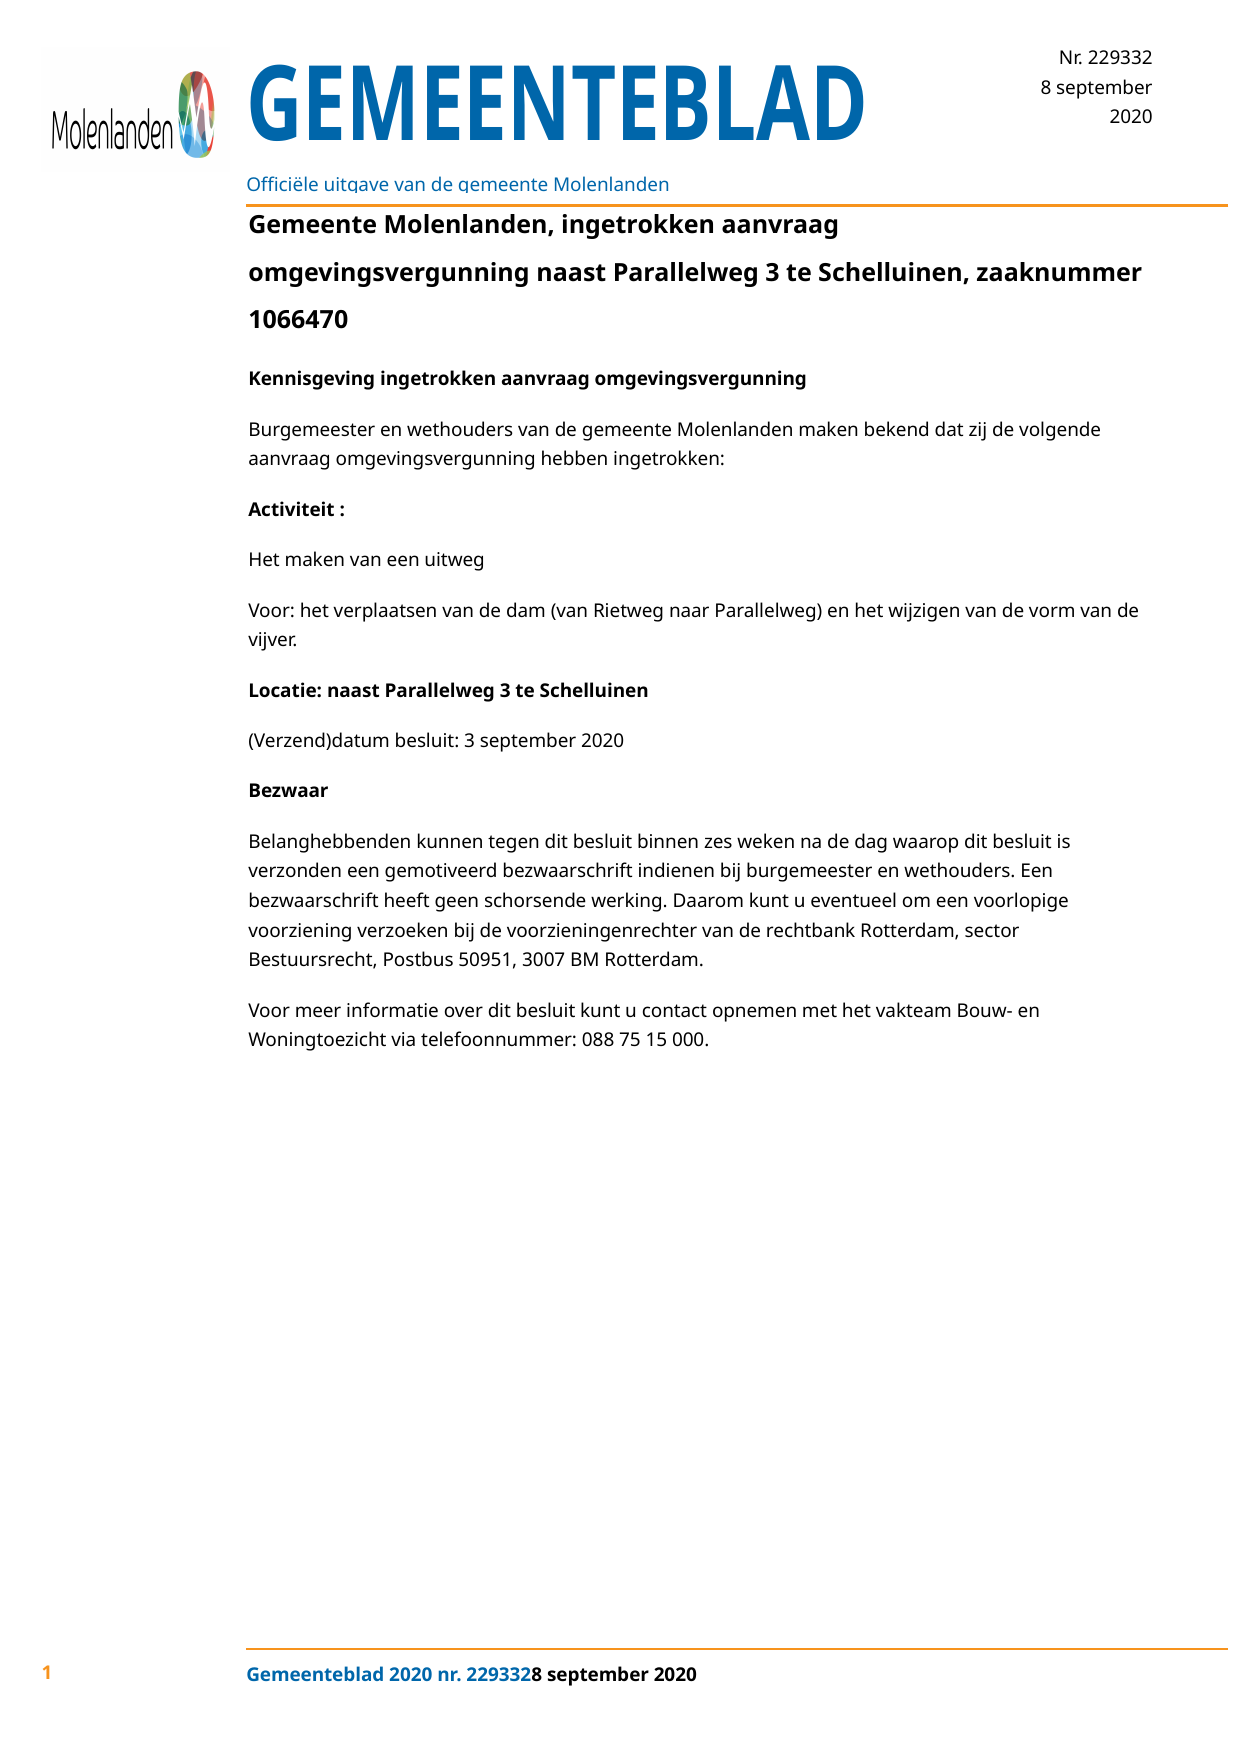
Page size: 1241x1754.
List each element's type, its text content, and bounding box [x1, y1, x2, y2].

text Locatie: naast Parallelweg 3 te Schelluinen [248, 677, 1152, 702]
text Activiteit : [248, 496, 1152, 522]
text Belanghebbenden kunnen tegen dit besluit binnen zes weken na de dag waarop dit besluit is verzonden een gemotiveerd bezwaarschrift indienen bij burgemeester en wethouders. Een bezwaarschrift heeft geen schorsende werking. Daarom kunt u eventueel om een voorlopige voorziening verzoeken bij de voorzieningenrechter van de rechtbank Rotterdam, sector Bestuursrecht, Postbus 50951, 3007 BM Rotterdam. [248, 828, 1152, 972]
picture [41, 47, 231, 172]
text Voor: het verplaatsen van de dam (van Rietweg naar Parallelweg) en het wijzigen van de vorm van de vijver. [248, 597, 1152, 652]
text Bezwaar [248, 778, 1152, 803]
text Gemeente Molenlanden, ingetrokken aanvraag omgevingsvergunning naast Parallelweg 3 te Schelluinen, zaaknummer 1066470 [248, 207, 1152, 336]
text Kennisgeving ingetrokken aanvraag omgevingsvergunning [248, 366, 1152, 391]
text Het maken van een uitweg [248, 546, 1152, 572]
text (Verzend)datum besluit: 3 september 2020 [248, 727, 1152, 753]
text Voor meer informatie over dit besluit kunt u contact opnemen met het vakteam Bouw- en Woningtoezicht via telefoonnummer: 088 75 15 000. [248, 997, 1152, 1052]
text Burgemeester en wethouders van de gemeente Molenlanden maken bekend dat zij de volgende aanvraag omgevingsvergunning hebben ingetrokken: [248, 416, 1152, 471]
